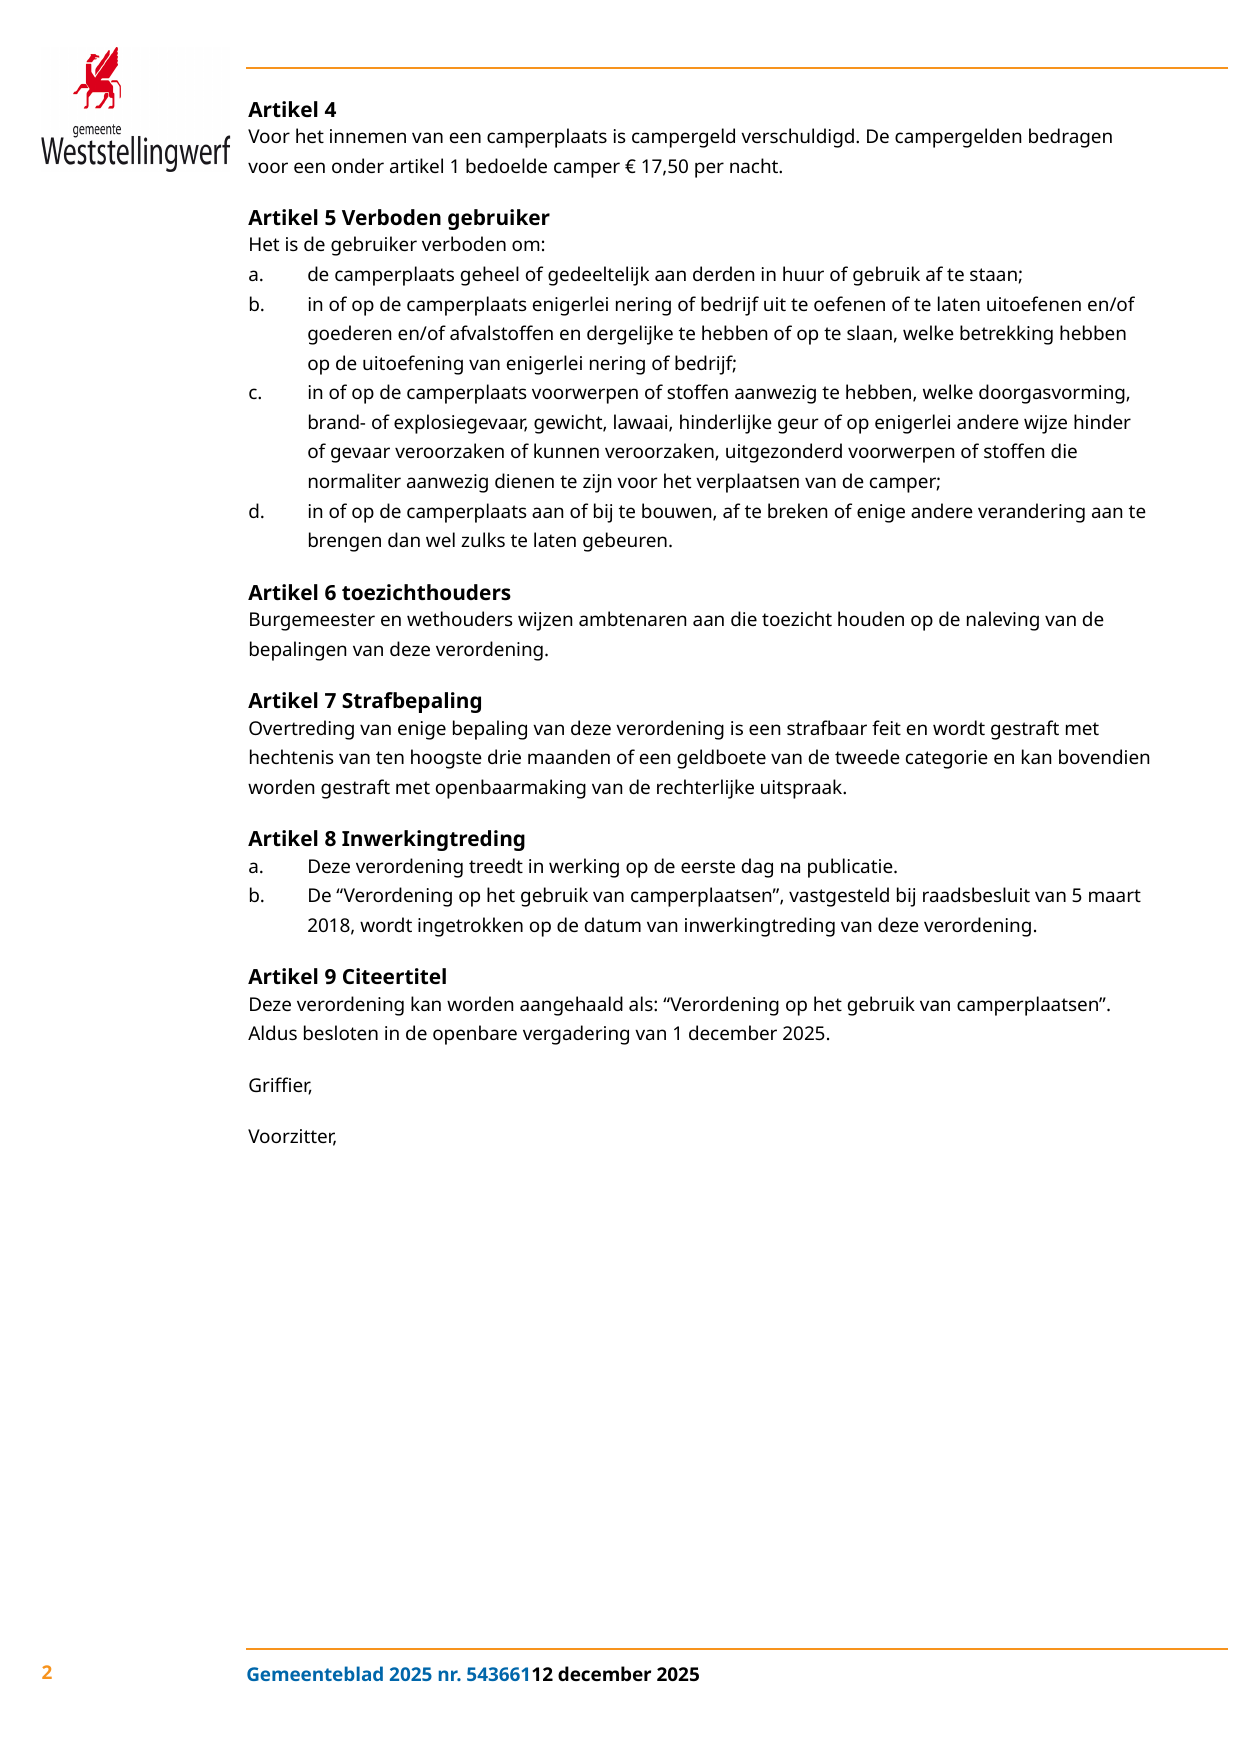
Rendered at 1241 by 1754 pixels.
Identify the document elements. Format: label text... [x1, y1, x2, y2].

list in of op de camperplaats aan of bij te bouwen, af te breken of enige andere verandering aan te brengen dan wel zulks te laten gebeuren. [248, 498, 1152, 553]
text Artikel 5 Verboden gebruiker [248, 203, 1152, 232]
list De “Verordening op het gebruik van camperplaatsen”, vastgesteld bij raadsbesluit van 5 maart 2018, wordt ingetrokken op de datum van inwerkingtreding van deze verordening. [248, 882, 1152, 938]
picture [41, 47, 231, 172]
text Deze verordening kan worden aangehaald als: “Verordening op het gebruik van camperplaatsen”. [248, 991, 1152, 1017]
text Artikel 7 Strafbepaling [248, 686, 1152, 715]
text Artikel 4 [248, 95, 1152, 123]
text Het is de gebruiker verboden om: [248, 232, 1152, 257]
text Artikel 9 Citeertitel [248, 962, 1152, 991]
list in of op de camperplaats voorwerpen of stoffen aanwezig te hebben, welke doorgasvorming, brand- of explosiegevaar, gewicht, lawaai, hinderlijke geur of op enigerlei andere wijze hinder of gevaar veroorzaken of kunnen veroorzaken, uitgezonderd voorwerpen of stoffen die normaliter aanwezig dienen te zijn voor het verplaatsen van de camper; [248, 379, 1152, 494]
text Voorzitter, [248, 1123, 1152, 1149]
list de camperplaats geheel of gedeeltelijk aan derden in huur of gebruik af te staan; [248, 261, 1152, 287]
text Artikel 6 toezichthouders [248, 578, 1152, 606]
list in of op de camperplaats enigerlei nering of bedrijf uit te oefenen of te laten uitoefenen en/of goederen en/of afvalstoffen en dergelijke te hebben of op te slaan, welke betrekking hebben op de uitoefening van enigerlei nering of bedrijf; [248, 291, 1152, 376]
text Burgemeester en wethouders wijzen ambtenaren aan die toezicht houden op de naleving van de bepalingen van deze verordening. [248, 606, 1152, 662]
list Deze verordening treedt in werking op de eerste dag na publicatie. [248, 853, 1152, 878]
text Aldus besloten in de openbare vergadering van 1 december 2025. [248, 1020, 1152, 1046]
text Voor het innemen van een camperplaats is campergeld verschuldigd. De campergelden bedragen voor een onder artikel 1 bedoelde camper € 17,50 per nacht. [248, 123, 1152, 178]
text Artikel 8 Inwerkingtreding [248, 824, 1152, 853]
text Griffier, [248, 1072, 1152, 1098]
text Overtreding van enige bepaling van deze verordening is een strafbaar feit en wordt gestraft met hechtenis van ten hoogste drie maanden of een geldboete van de tweede categorie en kan bovendien worden gestraft met openbaarmaking van de rechterlijke uitspraak. [248, 715, 1152, 800]
